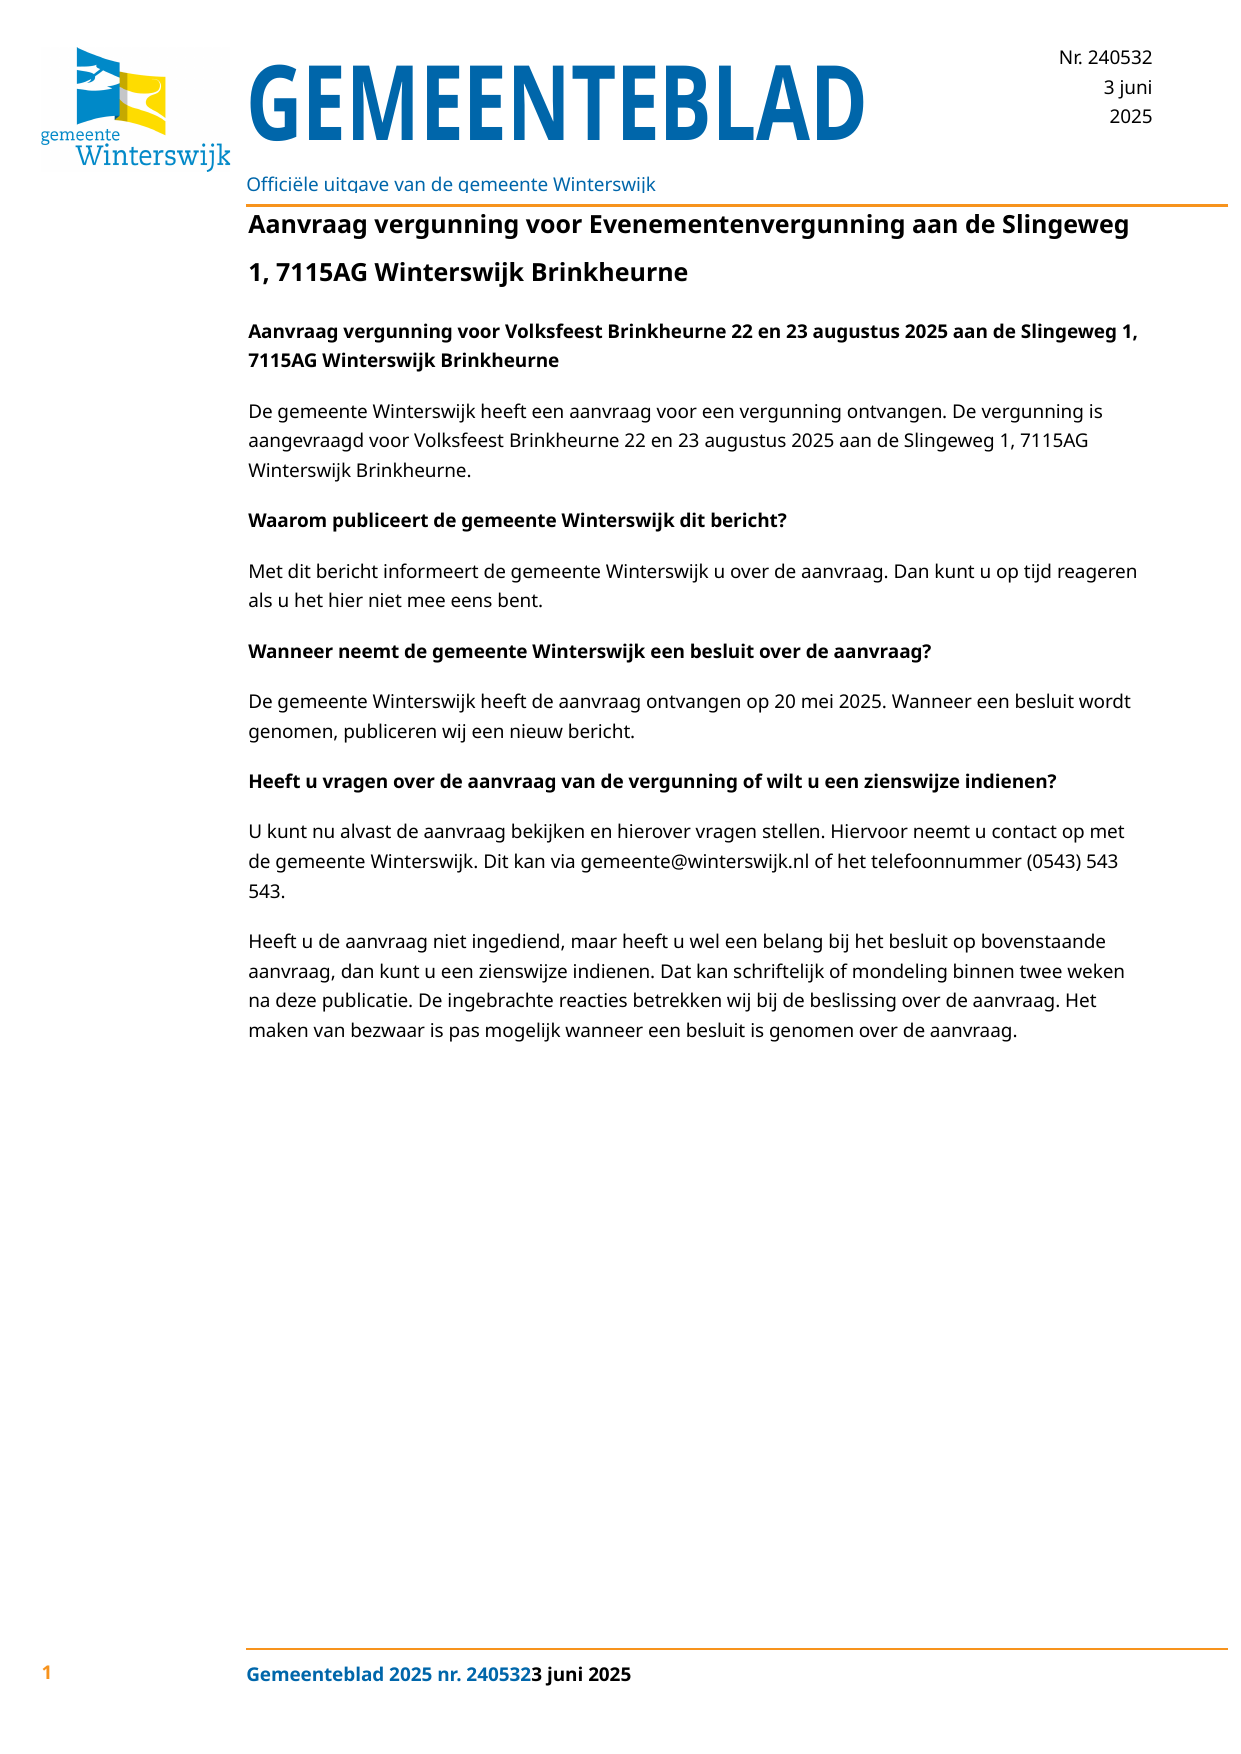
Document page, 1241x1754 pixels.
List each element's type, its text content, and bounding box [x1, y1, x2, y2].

text Heeft u de aanvraag niet ingediend, maar heeft u wel een belang bij het besluit op bovenstaande aanvraag, dan kunt u een zienswijze indienen. Dat kan schriftelijk of mondeling binnen twee weken na deze publicatie. De ingebrachte reacties betrekken wij bij de beslissing over de aanvraag. Het maken van bezwaar is pas mogelijk wanneer een besluit is genomen over de aanvraag. [248, 928, 1152, 1043]
text De gemeente Winterswijk heeft de aanvraag ontvangen op 20 mei 2025. Wanneer een besluit wordt genomen, publiceren wij een nieuw bericht. [248, 688, 1152, 744]
text Heeft u vragen over de aanvraag van de vergunning of wilt u een zienswijze indienen? [248, 768, 1152, 794]
picture [225, 153, 231, 162]
text U kunt nu alvast de aanvraag bekijken en hierover vragen stellen. Hiervoor neemt u contact op met de gemeente Winterswijk. Dit kan via gemeente@winterswijk.nl of het telefoonnummer (0543) 543 543. [248, 819, 1152, 904]
picture [41, 47, 231, 172]
text De gemeente Winterswijk heeft een aanvraag voor een vergunning ontvangen. De vergunning is aangevraagd voor Volksfeest Brinkheurne 22 en 23 augustus 2025 aan de Slingeweg 1, 7115AG Winterswijk Brinkheurne. [248, 398, 1152, 483]
text Aanvraag vergunning voor Evenementenvergunning aan de Slingeweg 1, 7115AG Winterswijk Brinkheurne [248, 207, 1152, 288]
text Wanneer neemt de gemeente Winterswijk een besluit over de aanvraag? [248, 638, 1152, 664]
text Met dit bericht informeert de gemeente Winterswijk u over de aanvraag. Dan kunt u op tijd reageren als u het hier niet mee eens bent. [248, 558, 1152, 613]
text Waarom publiceert de gemeente Winterswijk dit bericht? [248, 507, 1152, 533]
text Aanvraag vergunning voor Volksfeest Brinkheurne 22 en 23 augustus 2025 aan de Slingeweg 1, 7115AG Winterswijk Brinkheurne [248, 318, 1152, 373]
